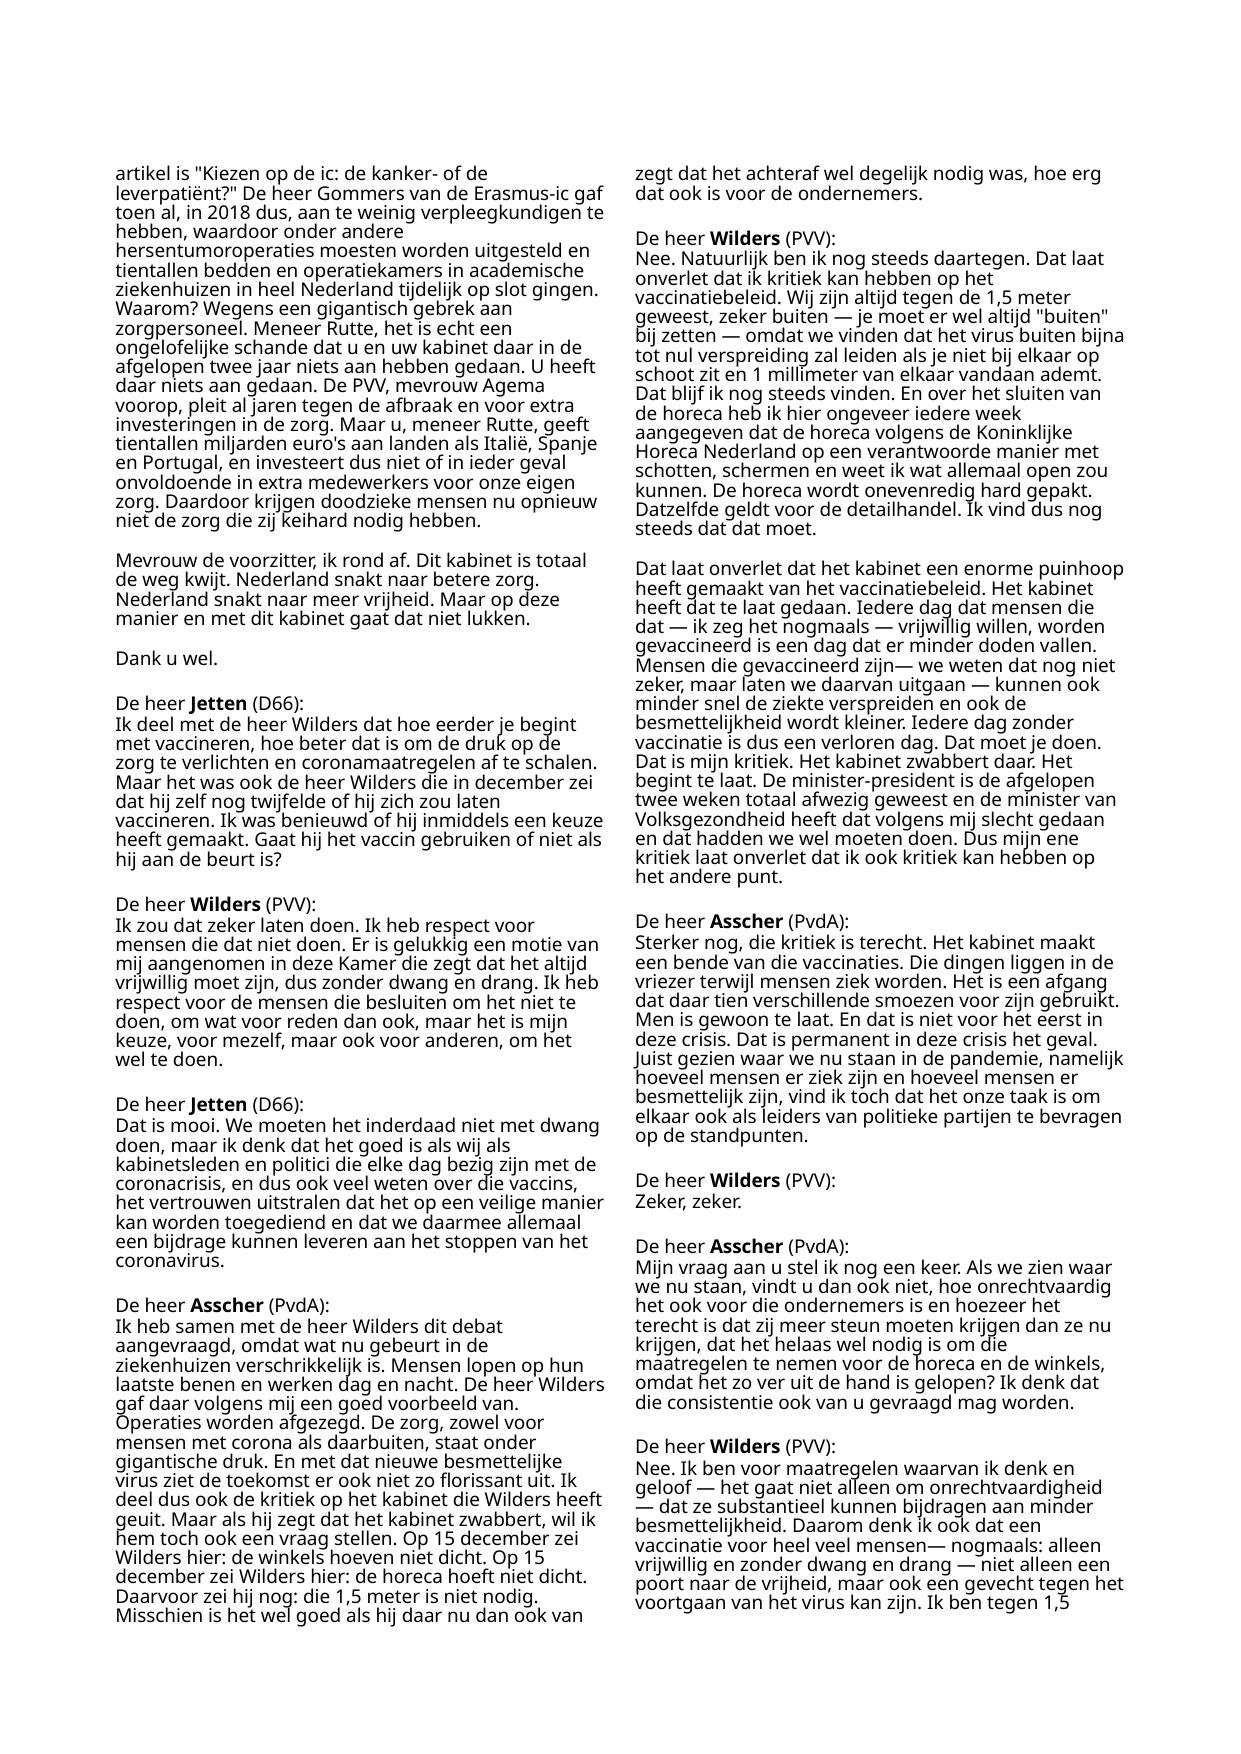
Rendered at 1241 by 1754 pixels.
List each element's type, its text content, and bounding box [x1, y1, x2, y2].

text De heer Wilders (PVV): [635, 225, 1125, 250]
text Nee. Ik ben voor maatregelen waarvan ik denk en geloof — het gaat niet alleen om onrechtvaardigheid — dat ze substantieel kunnen bijdragen aan minder besmettelijkheid. Daarom denk ik ook dat een vaccinatie voor heel veel mensen— nogmaals: alleen vrijwillig en zonder dwang en drang — niet alleen een poort naar de vrijheid, maar ook een gevecht tegen het voortgaan van het virus kan zijn. Ik ben tegen 1,5 [635, 1459, 1125, 1614]
text Nee. Natuurlijk ben ik nog steeds daartegen. Dat laat onverlet dat ik kritiek kan hebben op het vaccinatiebeleid. Wij zijn altijd tegen de 1,5 meter geweest, zeker buiten — je moet er wel altijd "buiten" bij zetten — omdat we vinden dat het virus buiten bijna tot nul verspreiding zal leiden als je niet bij elkaar op schoot zit en 1 millimeter van elkaar vandaan ademt. Dat blijf ik nog steeds vinden. En over het sluiten van de horeca heb ik hier ongeveer iedere week aangegeven dat de horeca volgens de Koninklijke Horeca Nederland op een verantwoorde manier met schotten, schermen en weet ik wat allemaal open zou kunnen. De horeca wordt onevenredig hard gepakt. Datzelfde geldt voor de detailhandel. Ik vind dus nog steeds dat dat moet. [635, 250, 1125, 539]
text De heer Jetten (D66): [115, 690, 605, 716]
text Ik zou dat zeker laten doen. Ik heb respect voor mensen die dat niet doen. Er is gelukkig een motie van mij aangenomen in deze Kamer die zegt dat het altijd vrijwillig moet zijn, dus zonder dwang en drang. Ik heb respect voor de mensen die besluiten om het niet te doen, om wat voor reden dan ook, maar het is mijn keuze, voor mezelf, maar ook voor anderen, om het wel te doen. [115, 917, 605, 1071]
text De heer Jetten (D66): [115, 1092, 605, 1117]
text Zeker, zeker. [635, 1193, 1125, 1212]
text De heer Wilders (PVV): [635, 1434, 1125, 1459]
text Mevrouw de voorzitter, ik rond af. Dit kabinet is totaal de weg kwijt. Nederland snakt naar betere zorg. Nederland snakt naar meer vrijheid. Maar op deze manier en met dit kabinet gaat dat niet lukken. [115, 552, 605, 629]
text De heer Wilders (PVV): [635, 1167, 1125, 1193]
text De heer Wilders (PVV): [115, 891, 605, 917]
text zegt dat het achteraf wel degelijk nodig was, hoe erg dat ook is voor de ondernemers. [635, 165, 1125, 204]
text artikel is "Kiezen op de ic: de kanker- of de leverpatiënt?" De heer Gommers van de Erasmus-ic gaf toen al, in 2018 dus, aan te weinig verpleegkundigen te hebben, waardoor onder andere hersentumoroperaties moesten worden uitgesteld en tientallen bedden en operatiekamers in academische ziekenhuizen in heel Nederland tijdelijk op slot gingen. Waarom? Wegens een gigantisch gebrek aan zorgpersoneel. Meneer Rutte, het is echt een ongelofelijke schande dat u en uw kabinet daar in de afgelopen twee jaar niets aan hebben gedaan. U heeft daar niets aan gedaan. De PVV, mevrouw Agema voorop, pleit al jaren tegen de afbraak en voor extra investeringen in de zorg. Maar u, meneer Rutte, geeft tientallen miljarden euro's aan landen als Italië, Spanje en Portugal, en investeert dus niet of in ieder geval onvoldoende in extra medewerkers voor onze eigen zorg. Daardoor krijgen doodzieke mensen nu opnieuw niet de zorg die zij keihard nodig hebben. [115, 165, 605, 531]
text Dat laat onverlet dat het kabinet een enorme puinhoop heeft gemaakt van het vaccinatiebeleid. Het kabinet heeft dat te laat gedaan. Iedere dag dat mensen die dat — ik zeg het nogmaals — vrijwillig willen, worden gevaccineerd is een dag dat er minder doden vallen. Mensen die gevaccineerd zijn— we weten dat nog niet zeker, maar laten we daarvan uitgaan — kunnen ook minder snel de ziekte verspreiden en ook de besmettelijkheid wordt kleiner. Iedere dag zonder vaccinatie is dus een verloren dag. Dat moet je doen. Dat is mijn kritiek. Het kabinet zwabbert daar. Het begint te laat. De minister-president is de afgelopen twee weken totaal afwezig geweest en de minister van Volksgezondheid heeft dat volgens mij slecht gedaan en dat hadden we wel moeten doen. Dus mijn ene kritiek laat onverlet dat ik ook kritiek kan hebben op het andere punt. [635, 560, 1125, 888]
text De heer Asscher (PvdA): [635, 909, 1125, 934]
text Mijn vraag aan u stel ik nog een keer. Als we zien waar we nu staan, vindt u dan ook niet, hoe onrechtvaardig het ook voor die ondernemers is en hoezeer het terecht is dat zij meer steun moeten krijgen dan ze nu krijgen, dat het helaas wel nodig is om die maatregelen te nemen voor de horeca en de winkels, omdat het zo ver uit de hand is gelopen? Ik denk dat die consistentie ook van u gevraagd mag worden. [635, 1259, 1125, 1413]
text Ik heb samen met de heer Wilders dit debat aangevraagd, omdat wat nu gebeurt in de ziekenhuizen verschrikkelijk is. Mensen lopen op hun laatste benen en werken dag en nacht. De heer Wilders gaf daar volgens mij een goed voorbeeld van. Operaties worden afgezegd. De zorg, zowel voor mensen met corona als daarbuiten, staat onder gigantische druk. En met dat nieuwe besmettelijke virus ziet de toekomst er ook niet zo florissant uit. Ik deel dus ook de kritiek op het kabinet die Wilders heeft geuit. Maar als hij zegt dat het kabinet zwabbert, wil ik hem toch ook een vraag stellen. Op 15 december zei Wilders hier: de winkels hoeven niet dicht. Op 15 december zei Wilders hier: de horeca hoeft niet dicht. Daarvoor zei hij nog: die 1,5 meter is niet nodig. Misschien is het wel goed als hij daar nu dan ook van [115, 1318, 605, 1626]
text Dat is mooi. We moeten het inderdaad niet met dwang doen, maar ik denk dat het goed is als wij als kabinetsleden en politici die elke dag bezig zijn met de coronacrisis, en dus ook veel weten over die vaccins, het vertrouwen uitstralen dat het op een veilige manier kan worden toegediend en dat we daarmee allemaal een bijdrage kunnen leveren aan het stoppen van het coronavirus. [115, 1117, 605, 1271]
text De heer Asscher (PvdA): [115, 1292, 605, 1318]
text De heer Asscher (PvdA): [635, 1233, 1125, 1259]
text Sterker nog, die kritiek is terecht. Het kabinet maakt een bende van die vaccinaties. Die dingen liggen in de vriezer terwijl mensen ziek worden. Het is een afgang dat daar tien verschillende smoezen voor zijn gebruikt. Men is gewoon te laat. En dat is niet voor het eerst in deze crisis. Dat is permanent in deze crisis het geval. Juist gezien waar we nu staan in de pandemie, namelijk hoeveel mensen er ziek zijn en hoeveel mensen er besmettelijk zijn, vind ik toch dat het onze taak is om elkaar ook als leiders van politieke partijen te bevragen op de standpunten. [635, 934, 1125, 1146]
text Dank u wel. [115, 650, 605, 669]
text Ik deel met de heer Wilders dat hoe eerder je begint met vaccineren, hoe beter dat is om de druk op de zorg te verlichten en coronamaatregelen af te schalen. Maar het was ook de heer Wilders die in december zei dat hij zelf nog twijfelde of hij zich zou laten vaccineren. Ik was benieuwd of hij inmiddels een keuze heeft gemaakt. Gaat hij het vaccin gebruiken of niet als hij aan de beurt is? [115, 716, 605, 870]
